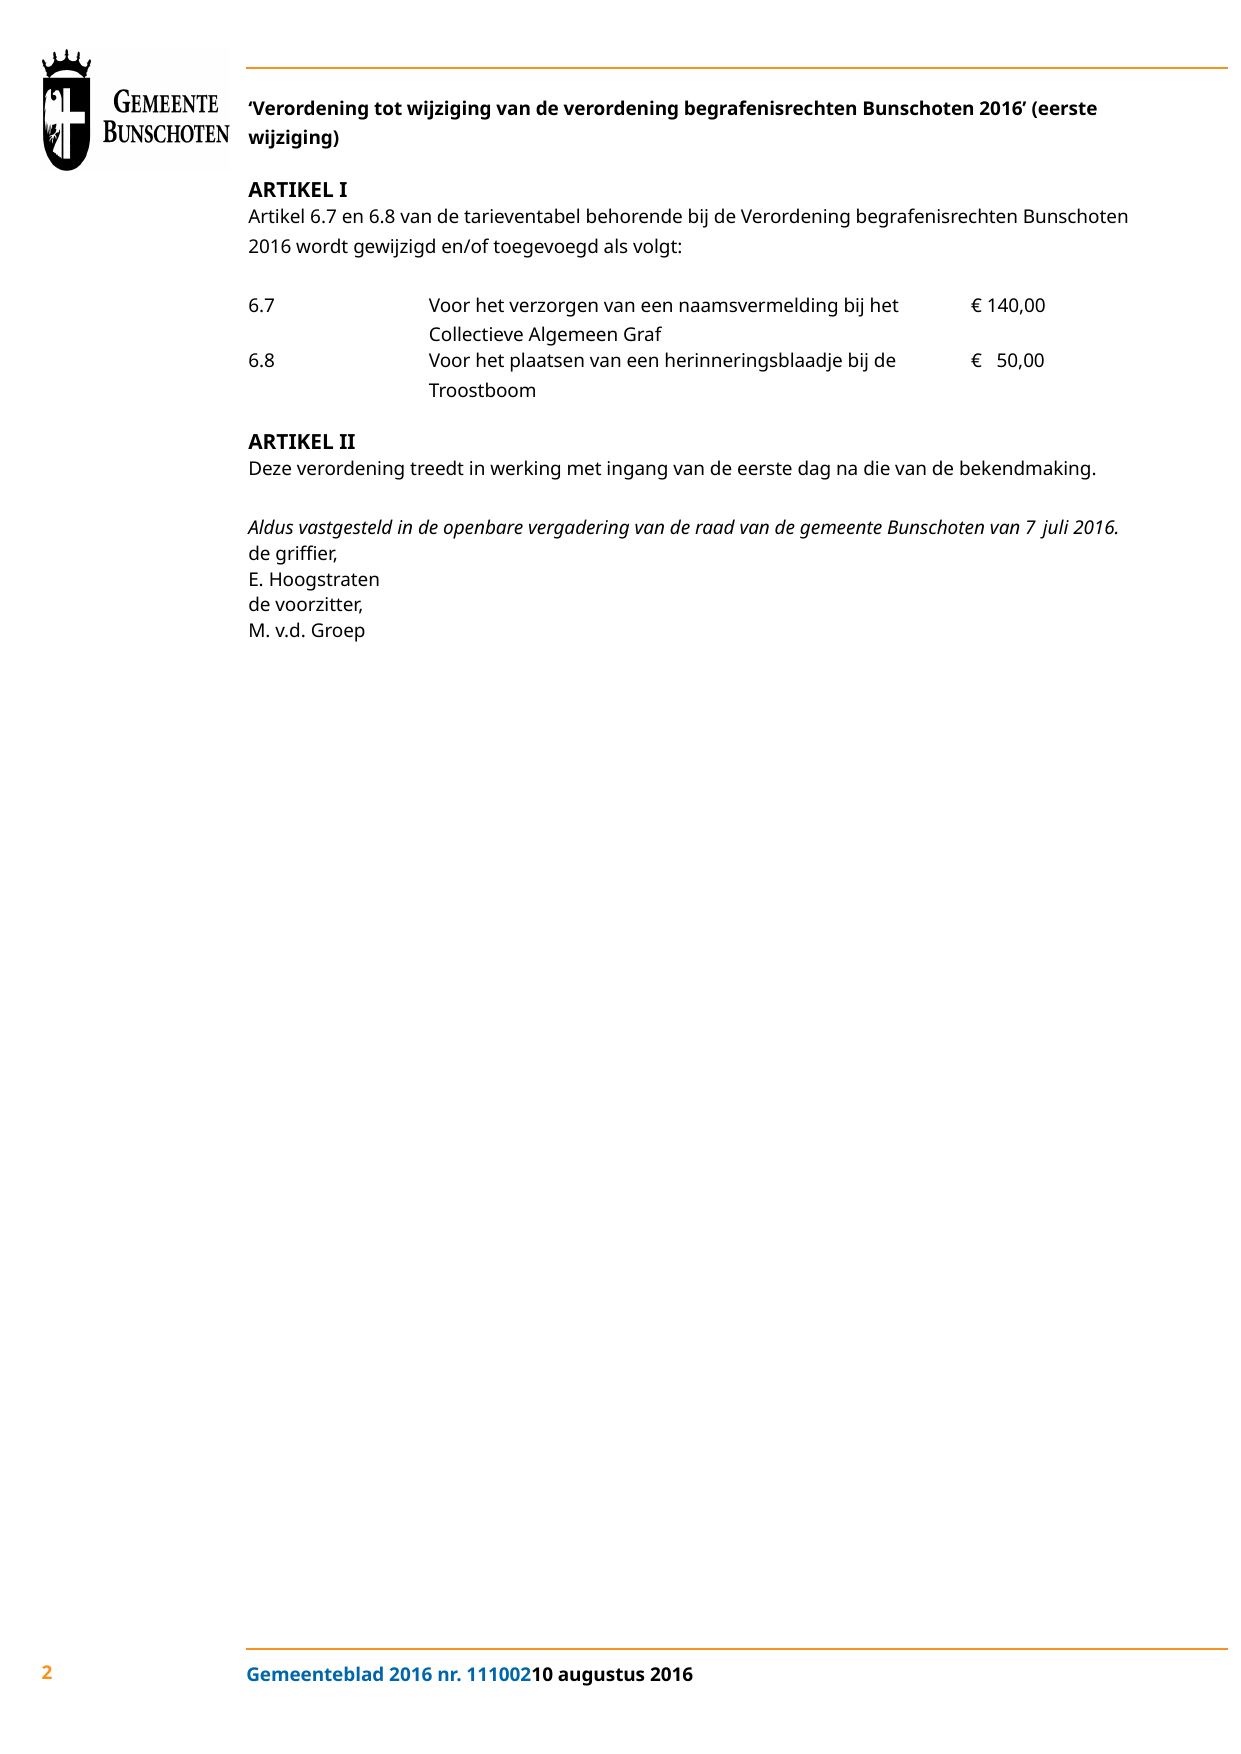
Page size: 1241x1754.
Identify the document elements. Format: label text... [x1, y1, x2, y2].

text ARTIKEL I [248, 175, 1152, 203]
text E. Hoogstraten [248, 566, 1152, 592]
text de griffier, [248, 540, 1152, 566]
text Deze verordening treedt in werking met ingang van de eerste dag na die van de bekendmaking. [248, 455, 1152, 481]
text M. v.d. Groep [248, 617, 1152, 643]
table_header € 140,00 [971, 292, 1152, 347]
text Artikel 6.7 en 6.8 van de tarieventabel behorende bij de Verordening begrafenisrechten Bunschoten 2016 wordt gewijzigd en/of toegevoegd als volgt: [248, 203, 1152, 258]
text ARTIKEL II [248, 427, 1152, 455]
table_cell Voor het plaatsen van een herinneringsblaadje bij de Troostboom [429, 348, 971, 403]
table_header 6.7 [248, 292, 429, 347]
text de voorzitter, [248, 592, 1152, 617]
table_header Voor het verzorgen van een naamsvermelding bij het Collectieve Algemeen Graf [429, 292, 971, 347]
table_cell 6.8 [248, 348, 429, 403]
text ‘Verordening tot wijziging van de verordening begrafenisrechten Bunschoten 2016’ (eerste wijziging) [248, 95, 1152, 150]
table_cell € 50,00 [971, 348, 1152, 403]
picture [41, 47, 231, 172]
text Aldus vastgesteld in de openbare vergadering van de raad van de gemeente Bunschoten van 7 juli 2016. [248, 514, 1152, 540]
